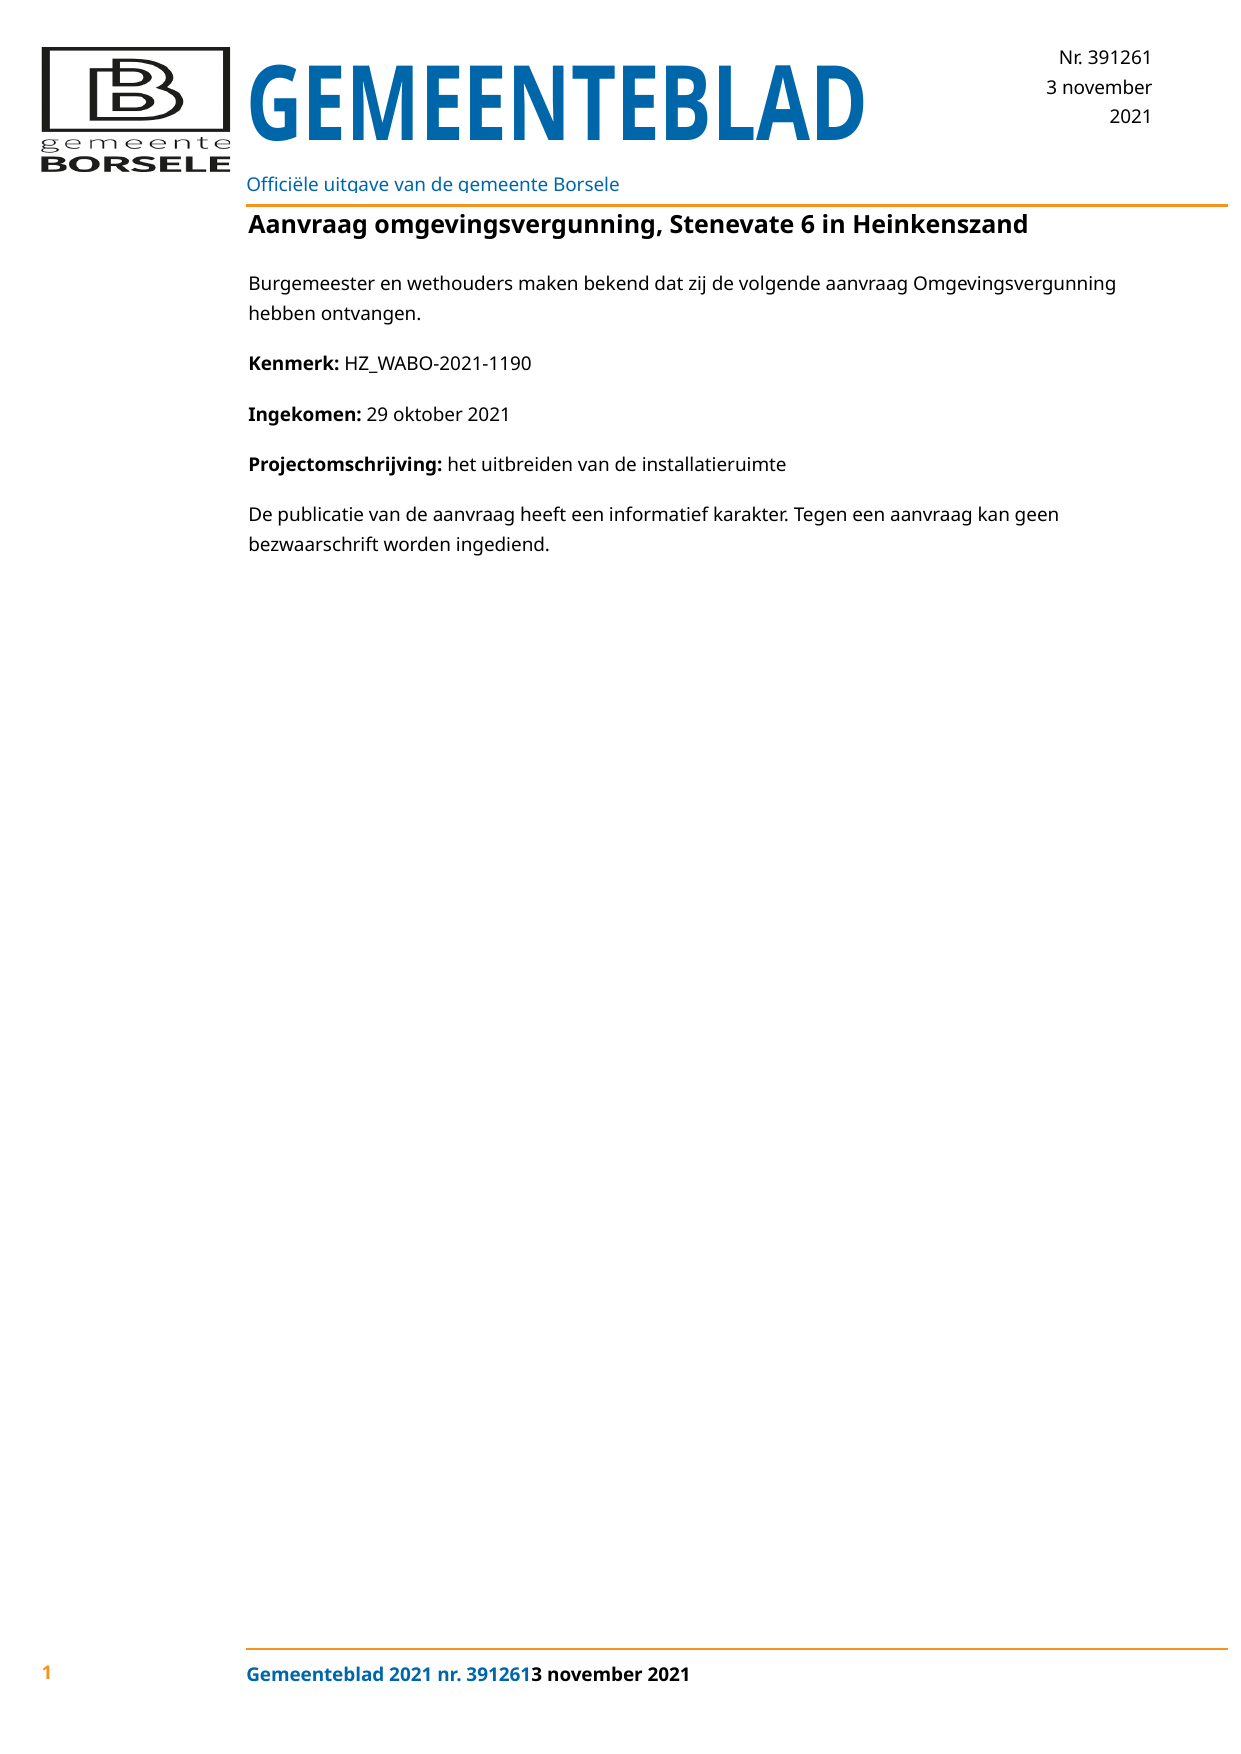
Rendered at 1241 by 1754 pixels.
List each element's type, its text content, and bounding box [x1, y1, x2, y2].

picture [41, 47, 231, 172]
text Kenmerk: HZ_WABO-2021-1190 [248, 350, 1152, 376]
text Ingekomen: 29 oktober 2021 [248, 401, 1152, 426]
text Projectomschrijving: het uitbreiden van de installatieruimte [248, 451, 1152, 477]
text Aanvraag omgevingsvergunning, Stenevate 6 in Heinkenszand [248, 207, 1152, 241]
text De publicatie van de aanvraag heeft een informatief karakter. Tegen een aanvraag kan geen bezwaarschrift worden ingediend. [248, 502, 1152, 557]
text Burgemeester en wethouders maken bekend dat zij de volgende aanvraag Omgevingsvergunning hebben ontvangen. [248, 270, 1152, 326]
